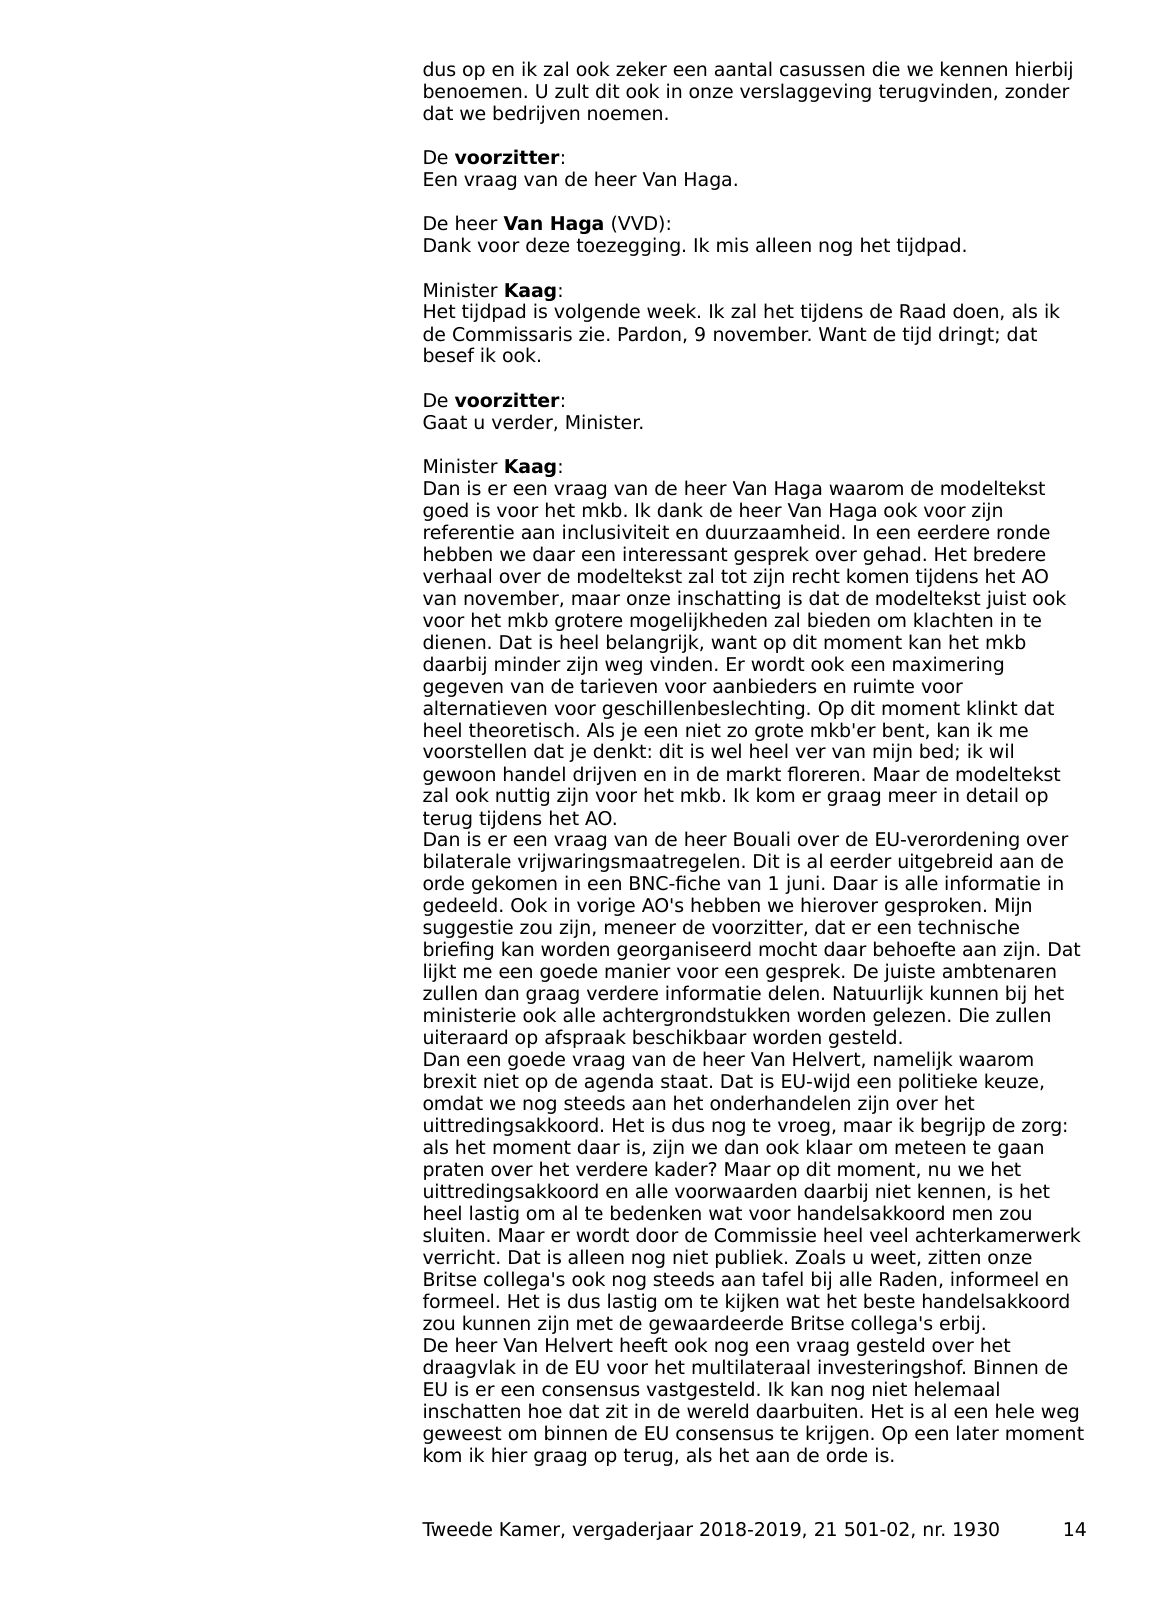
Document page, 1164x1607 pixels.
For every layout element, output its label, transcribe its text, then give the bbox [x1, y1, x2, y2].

text Het tijdpad is volgende week. Ik zal het tijdens de Raad doen, als ik de Commissaris zie. Pardon, 9 november. Want de tijd dringt; dat besef ik ook. [422, 301, 1087, 367]
text Gaat u verder, Minister. [422, 412, 1087, 433]
text De voorzitter: [422, 389, 1087, 412]
text Dan is er een vraag van de heer Van Haga waarom de modeltekst goed is voor het mkb. Ik dank de heer Van Haga ook voor zijn referentie aan inclusiviteit en duurzaamheid. In een eerdere ronde hebben we daar een interessant gesprek over gehad. Het bredere verhaal over de modeltekst zal tot zijn recht komen tijdens het AO van november, maar onze inschatting is dat de modeltekst juist ook voor het mkb grotere mogelijkheden zal bieden om klachten in te dienen. Dat is heel belangrijk, want op dit moment kan het mkb daarbij minder zijn weg vinden. Er wordt ook een maximering gegeven van de tarieven voor aanbieders en ruimte voor alternatieven voor geschillenbeslechting. Op dit moment klinkt dat heel theoretisch. Als je een niet zo grote mkb'er bent, kan ik me voorstellen dat je denkt: dit is wel heel ver van mijn bed; ik wil gewoon handel drijven en in de markt floreren. Maar de modeltekst zal ook nuttig zijn voor het mkb. Ik kom er graag meer in detail op terug tijdens het AO. [422, 478, 1087, 829]
text De voorzitter: [422, 147, 1087, 169]
text Dank voor deze toezegging. Ik mis alleen nog het tijdpad. [422, 235, 1087, 257]
text De heer Van Haga (VVD): [422, 213, 1087, 235]
text Dan is er een vraag van de heer Bouali over de EU-verordening over bilaterale vrijwaringsmaatregelen. Dit is al eerder uitgebreid aan de orde gekomen in een BNC-fiche van 1 juni. Daar is alle informatie in gedeeld. Ook in vorige AO's hebben we hierover gesproken. Mijn suggestie zou zijn, meneer de voorzitter, dat er een technische briefing kan worden georganiseerd mocht daar behoefte aan zijn. Dat lijkt me een goede manier voor een gesprek. De juiste ambtenaren zullen dan graag verdere informatie delen. Natuurlijk kunnen bij het ministerie ook alle achtergrondstukken worden gelezen. Die zullen uiteraard op afspraak beschikbaar worden gesteld. [422, 829, 1087, 1049]
text Een vraag van de heer Van Haga. [422, 169, 1087, 191]
text dus op en ik zal ook zeker een aantal casussen die we kennen hierbij benoemen. U zult dit ook in onze verslaggeving terugvinden, zonder dat we bedrijven noemen. [422, 59, 1087, 125]
text Dan een goede vraag van de heer Van Helvert, namelijk waarom brexit niet op de agenda staat. Dat is EU-wijd een politieke keuze, omdat we nog steeds aan het onderhandelen zijn over het uittredingsakkoord. Het is dus nog te vroeg, maar ik begrijp de zorg: als het moment daar is, zijn we dan ook klaar om meteen te gaan praten over het verdere kader? Maar op dit moment, nu we het uittredingsakkoord en alle voorwaarden daarbij niet kennen, is het heel lastig om al te bedenken wat voor handelsakkoord men zou sluiten. Maar er wordt door de Commissie heel veel achterkamerwerk verricht. Dat is alleen nog niet publiek. Zoals u weet, zitten onze Britse collega's ook nog steeds aan tafel bij alle Raden, informeel en formeel. Het is dus lastig om te kijken wat het beste handelsakkoord zou kunnen zijn met de gewaardeerde Britse collega's erbij. [422, 1049, 1087, 1335]
text De heer Van Helvert heeft ook nog een vraag gesteld over het draagvlak in de EU voor het multilateraal investeringshof. Binnen de EU is er een consensus vastgesteld. Ik kan nog niet helemaal inschatten hoe dat zit in de wereld daarbuiten. Het is al een hele weg geweest om binnen de EU consensus te krijgen. Op een later moment kom ik hier graag op terug, als het aan de orde is. [422, 1335, 1087, 1467]
text Minister Kaag: [422, 456, 1087, 478]
text Minister Kaag: [422, 279, 1087, 301]
